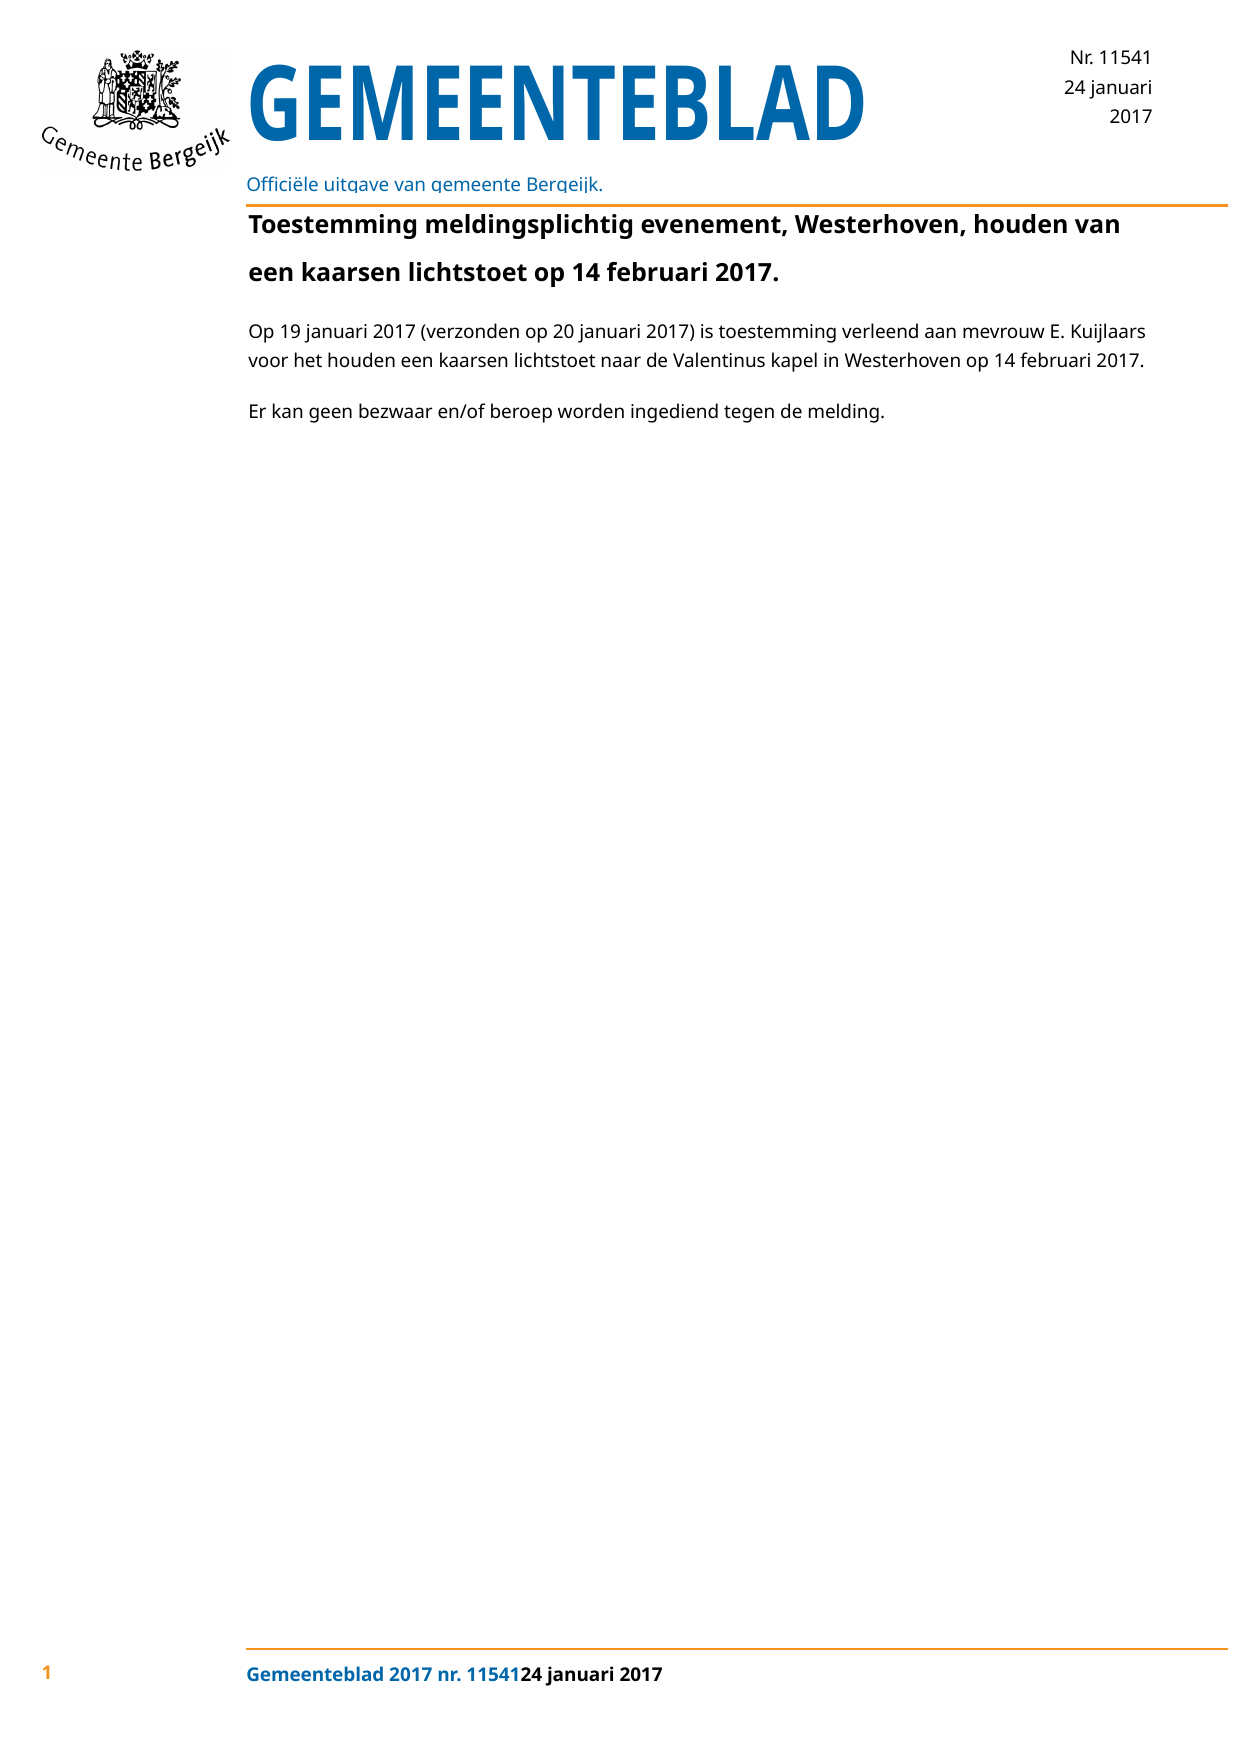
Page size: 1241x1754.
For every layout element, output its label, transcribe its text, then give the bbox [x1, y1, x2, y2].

text Er kan geen bezwaar en/of beroep worden ingediend tegen de melding. [248, 398, 1152, 424]
text Toestemming meldingsplichtig evenement, Westerhoven, houden van een kaarsen lichtstoet op 14 februari 2017. [248, 207, 1152, 288]
picture [41, 47, 231, 172]
text Op 19 januari 2017 (verzonden op 20 januari 2017) is toestemming verleend aan mevrouw E. Kuijlaars voor het houden een kaarsen lichtstoet naar de Valentinus kapel in Westerhoven op 14 februari 2017. [248, 318, 1152, 373]
